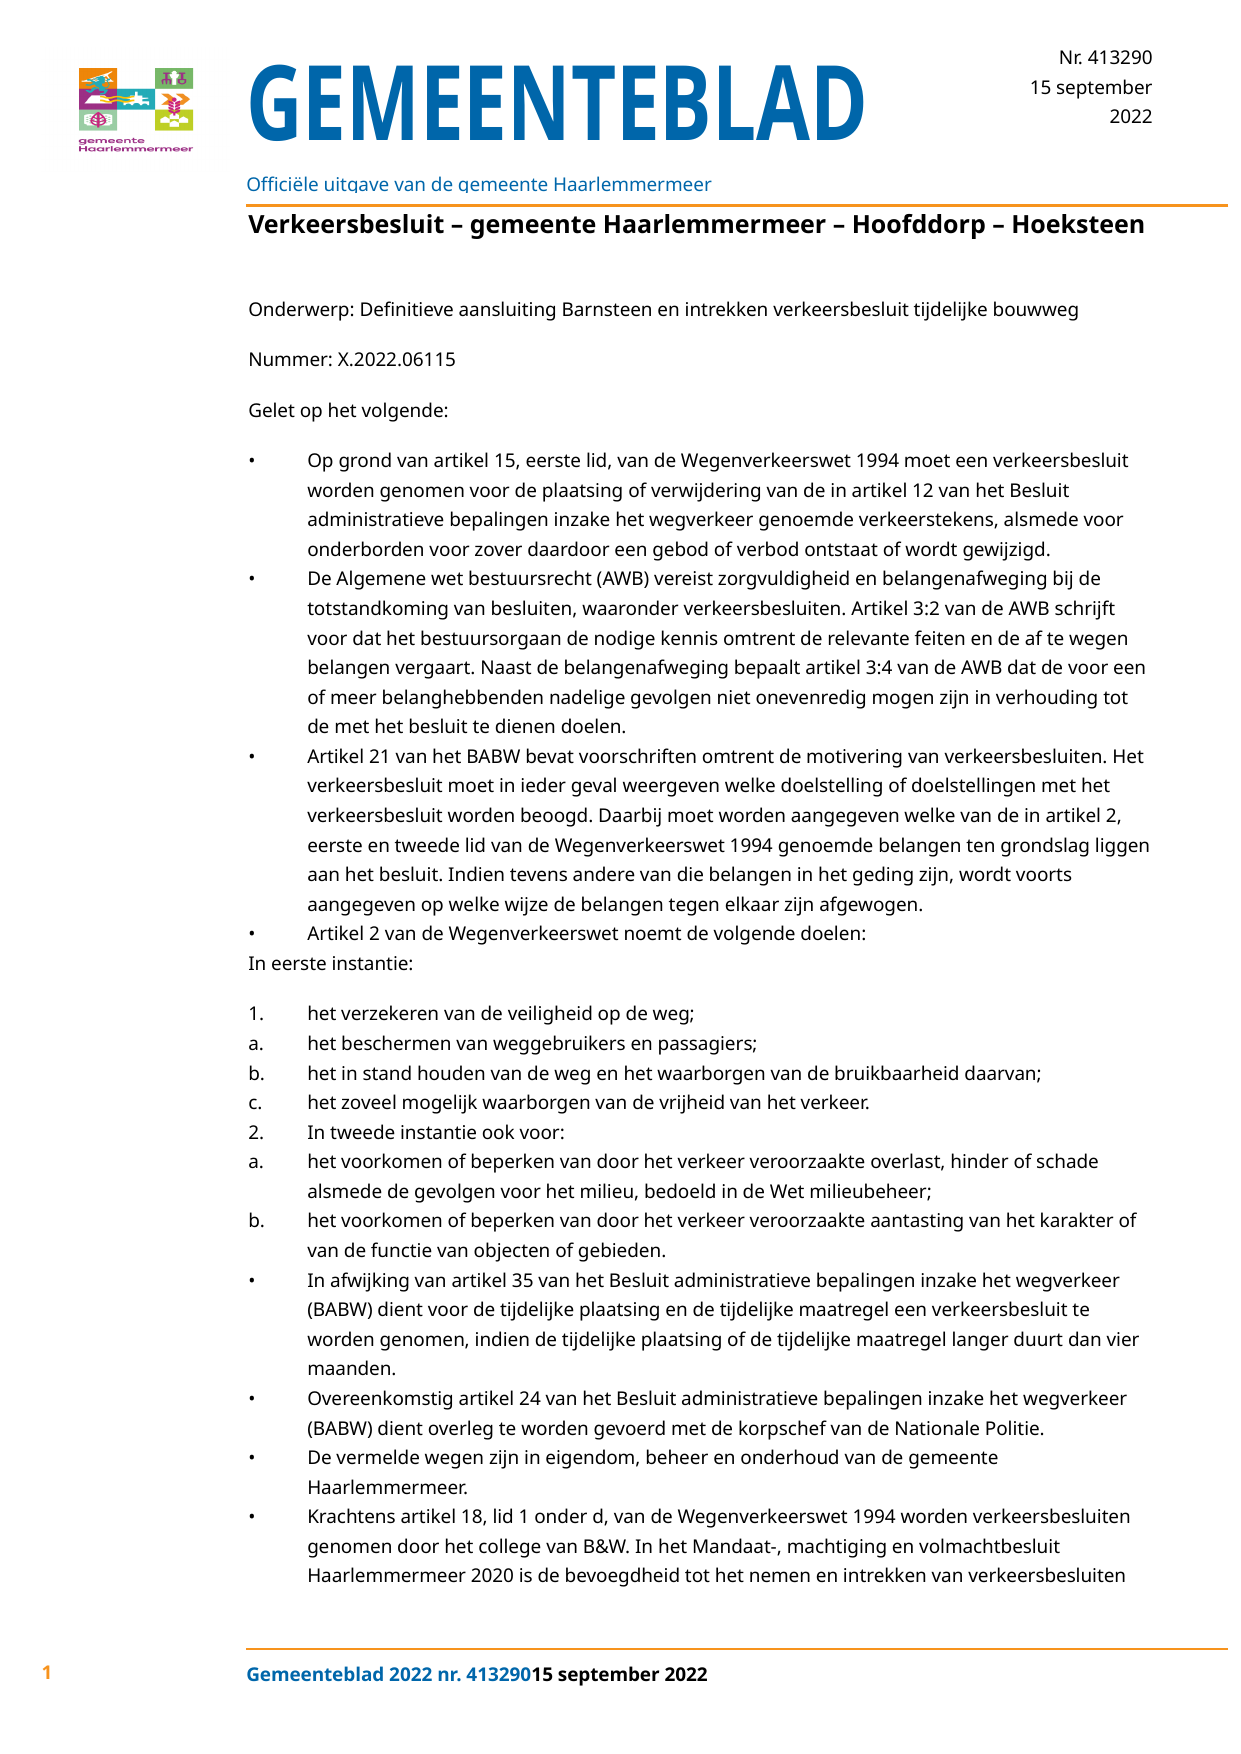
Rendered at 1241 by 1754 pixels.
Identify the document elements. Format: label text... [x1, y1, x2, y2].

list Overeenkomstig artikel 24 van het Besluit administratieve bepalingen inzake het wegverkeer (BABW) dient overleg te worden gevoerd met de korpschef van de Nationale Politie. [248, 1385, 1152, 1441]
list het zoveel mogelijk waarborgen van de vrijheid van het verkeer. [248, 1089, 1152, 1115]
list In tweede instantie ook voor: [248, 1119, 1152, 1145]
list het voorkomen of beperken van door het verkeer veroorzaakte aantasting van het karakter of van de functie van objecten of gebieden. [248, 1208, 1152, 1263]
list het beschermen van weggebruikers en passagiers; [248, 1030, 1152, 1056]
list De Algemene wet bestuursrecht (AWB) vereist zorgvuldigheid en belangenafweging bij de totstandkoming van besluiten, waaronder verkeersbesluiten. Artikel 3:2 van de AWB schrijft voor dat het bestuursorgaan de nodige kennis omtrent de relevante feiten en de af te wegen belangen vergaart. Naast de belangenafweging bepaalt artikel 3:4 van de AWB dat de voor een of meer belanghebbenden nadelige gevolgen niet onevenredig mogen zijn in verhouding tot de met het besluit te dienen doelen. [248, 566, 1152, 739]
list Op grond van artikel 15, eerste lid, van de Wegenverkeerswet 1994 moet een verkeersbesluit worden genomen voor de plaatsing of verwijdering van de in artikel 12 van het Besluit administratieve bepalingen inzake het wegverkeer genoemde verkeerstekens, alsmede voor onderborden voor zover daardoor een gebod of verbod ontstaat of wordt gewijzigd. [248, 447, 1152, 562]
text Verkeersbesluit – gemeente Haarlemmermeer – Hoofddorp – Hoeksteen [248, 207, 1152, 241]
list het verzekeren van de veiligheid op de weg; [248, 1001, 1152, 1026]
text Gelet op het volgende: [248, 397, 1152, 423]
picture [41, 47, 231, 172]
list Artikel 2 van de Wegenverkeerswet noemt de volgende doelen: [248, 921, 1152, 946]
list Artikel 21 van het BABW bevat voorschriften omtrent de motivering van verkeersbesluiten. Het verkeersbesluit moet in ieder geval weergeven welke doelstelling of doelstellingen met het verkeersbesluit worden beoogd. Daarbij moet worden aangegeven welke van de in artikel 2, eerste en tweede lid van de Wegenverkeerswet 1994 genoemde belangen ten grondslag liggen aan het besluit. Indien tevens andere van die belangen in het geding zijn, wordt voorts aangegeven op welke wijze de belangen tegen elkaar zijn afgewogen. [248, 743, 1152, 917]
list Krachtens artikel 18, lid 1 onder d, van de Wegenverkeerswet 1994 worden verkeersbesluiten genomen door het college van B&W. In het Mandaat-, machtiging en volmachtbesluit Haarlemmermeer 2020 is de bevoegdheid tot het nemen en intrekken van verkeersbesluiten [248, 1503, 1152, 1588]
list het in stand houden van de weg en het waarborgen van de bruikbaarheid daarvan; [248, 1060, 1152, 1086]
list het voorkomen of beperken van door het verkeer veroorzaakte overlast, hinder of schade alsmede de gevolgen voor het milieu, bedoeld in de Wet milieubeheer; [248, 1148, 1152, 1204]
text Onderwerp: Definitieve aansluiting Barnsteen en intrekken verkeersbesluit tijdelijke bouwweg [248, 296, 1152, 322]
list De vermelde wegen zijn in eigendom, beheer en onderhoud van de gemeente Haarlemmermeer. [248, 1444, 1152, 1500]
text In eerste instantie: [248, 950, 1152, 976]
text Nummer: X.2022.06115 [248, 346, 1152, 372]
list In afwijking van artikel 35 van het Besluit administratieve bepalingen inzake het wegverkeer (BABW) dient voor de tijdelijke plaatsing en de tijdelijke maatregel een verkeersbesluit te worden genomen, indien de tijdelijke plaatsing of de tijdelijke maatregel langer duurt dan vier maanden. [248, 1267, 1152, 1381]
